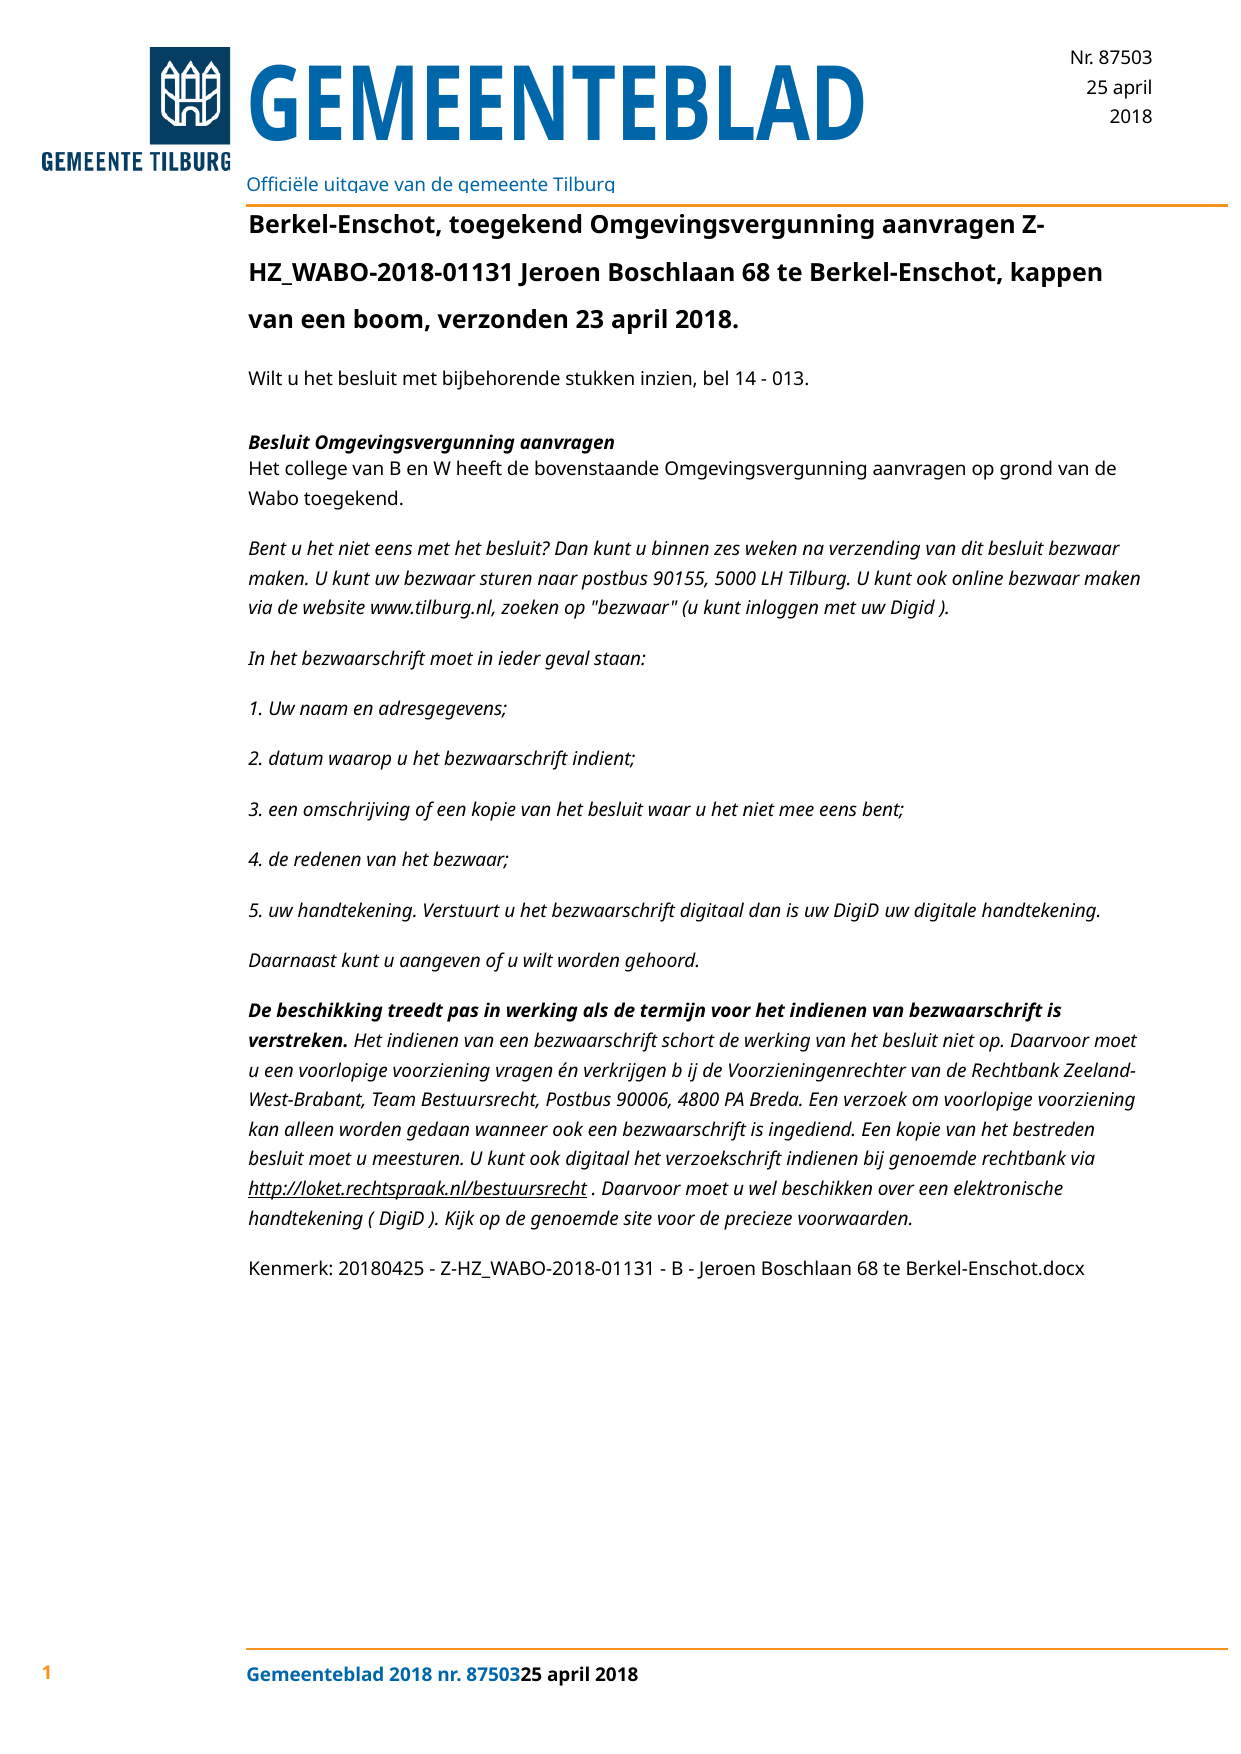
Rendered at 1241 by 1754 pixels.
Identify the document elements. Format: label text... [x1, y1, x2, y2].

text 4. de redenen van het bezwaar; [248, 846, 1152, 872]
text In het bezwaarschrift moet in ieder geval staan: [248, 645, 1152, 671]
text Berkel-Enschot, toegekend Omgevingsvergunning aanvragen Z-HZ_WABO-2018-01131 Jeroen Boschlaan 68 te Berkel-Enschot, kappen van een boom, verzonden 23 april 2018. [248, 207, 1152, 336]
text Daarnaast kunt u aangeven of u wilt worden gehoord. [248, 947, 1152, 973]
text 3. een omschrijving of een kopie van het besluit waar u het niet mee eens bent; [248, 796, 1152, 822]
text De beschikking treedt pas in werking als de termijn voor het indienen van bezwaarschrift is verstreken. Het indienen van een bezwaarschrift schort de werking van het besluit niet op. Daarvoor moet u een voorlopige voorziening vragen én verkrijgen b ij de Voorzieningenrechter van de Rechtbank Zeeland-West-Brabant, Team Bestuursrecht, Postbus 90006, 4800 PA Breda. Een verzoek om voorlopige voorziening kan alleen worden gedaan wanneer ook een bezwaarschrift is ingediend. Een kopie van het bestreden besluit moet u meesturen. U kunt ook digitaal het verzoekschrift indienen bij genoemde rechtbank via http://loket.rechtspraak.nl/bestuursrecht . Daarvoor moet u wel beschikken over een elektronische handtekening ( DigiD ). Kijk op de genoemde site voor de precieze voorwaarden. [248, 998, 1152, 1231]
text 5. uw handtekening. Verstuurt u het bezwaarschrift digitaal dan is uw DigiD uw digitale handtekening. [248, 897, 1152, 923]
text 2. datum waarop u het bezwaarschrift indient; [248, 746, 1152, 771]
text Besluit Omgevingsvergunning aanvragen [248, 429, 1152, 455]
text 1. Uw naam en adresgegevens; [248, 695, 1152, 721]
text Kenmerk: 20180425 - Z-HZ_WABO-2018-01131 - B - Jeroen Boschlaan 68 te Berkel-Enschot.docx [248, 1255, 1152, 1281]
text Wilt u het besluit met bijbehorende stukken inzien, bel 14 - 013. [248, 366, 1152, 391]
text Het college van B en W heeft de bovenstaande Omgevingsvergunning aanvragen op grond van de Wabo toegekend. [248, 455, 1152, 511]
picture [41, 47, 231, 172]
text Bent u het niet eens met het besluit? Dan kunt u binnen zes weken na verzending van dit besluit bezwaar maken. U kunt uw bezwaar sturen naar postbus 90155, 5000 LH Tilburg. U kunt ook online bezwaar maken via de website www.tilburg.nl, zoeken op "bezwaar" (u kunt inloggen met uw Digid ). [248, 535, 1152, 620]
